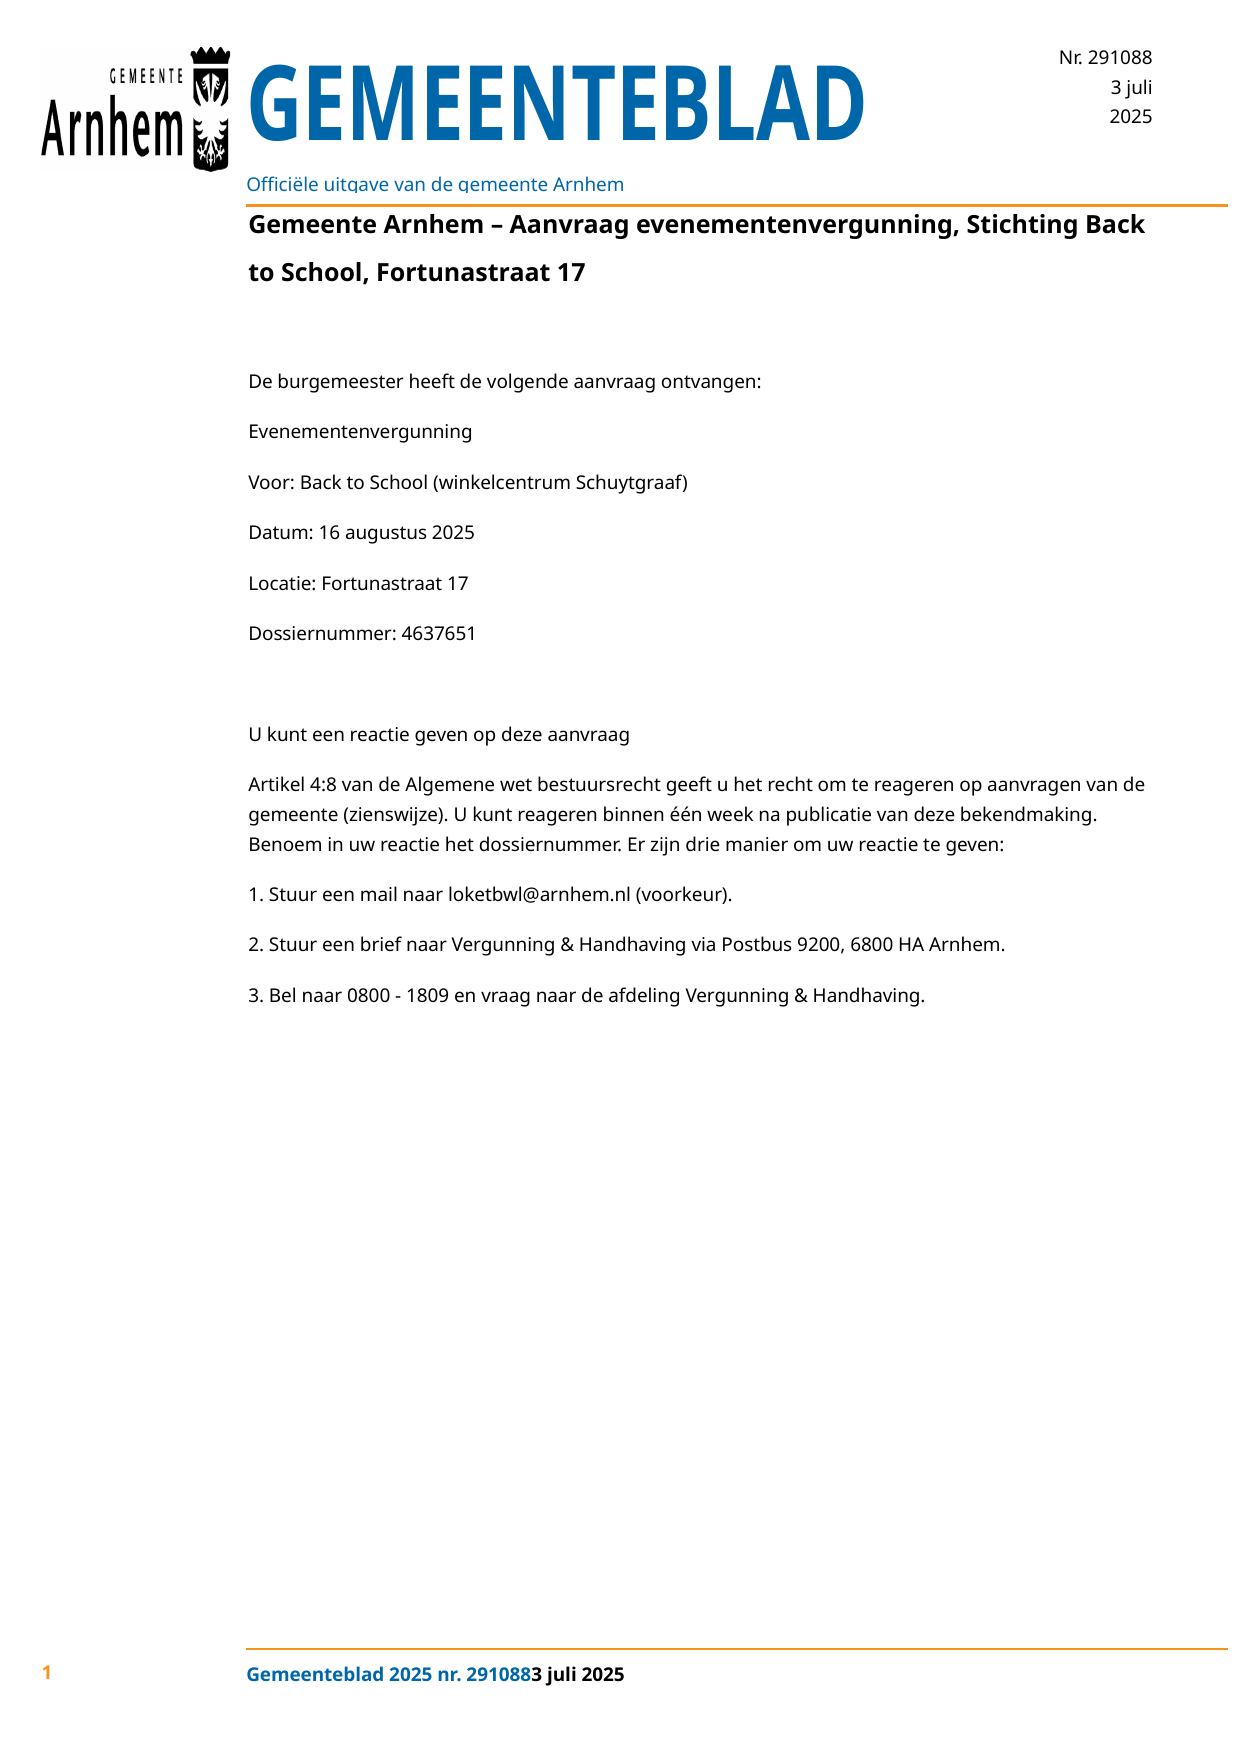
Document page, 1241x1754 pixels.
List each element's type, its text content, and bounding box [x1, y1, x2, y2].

text Voor: Back to School (winkelcentrum Schuytgraaf) [248, 469, 1152, 495]
text 2. Stuur een brief naar Vergunning & Handhaving via Postbus 9200, 6800 HA Arnhem. [248, 932, 1152, 957]
text De burgemeester heeft de volgende aanvraag ontvangen: [248, 368, 1152, 394]
text Evenementenvergunning [248, 419, 1152, 444]
text Dossiernummer: 4637651 [248, 620, 1152, 646]
picture [41, 47, 231, 172]
text 3. Bel naar 0800 - 1809 en vraag naar de afdeling Vergunning & Handhaving. [248, 982, 1152, 1008]
text 1. Stuur een mail naar loketbwl@arnhem.nl (voorkeur). [248, 881, 1152, 907]
text Locatie: Fortunastraat 17 [248, 570, 1152, 596]
text Gemeente Arnhem – Aanvraag evenementenvergunning, Stichting Back to School, Fortunastraat 17 [248, 207, 1152, 288]
text Datum: 16 augustus 2025 [248, 519, 1152, 545]
text Artikel 4:8 van de Algemene wet bestuursrecht geeft u het recht om te reageren op aanvragen van de gemeente (zienswijze). U kunt reageren binnen één week na publicatie van deze bekendmaking. Benoem in uw reactie het dossiernummer. Er zijn drie manier om uw reactie te geven: [248, 772, 1152, 857]
text U kunt een reactie geven op deze aanvraag [248, 721, 1152, 747]
